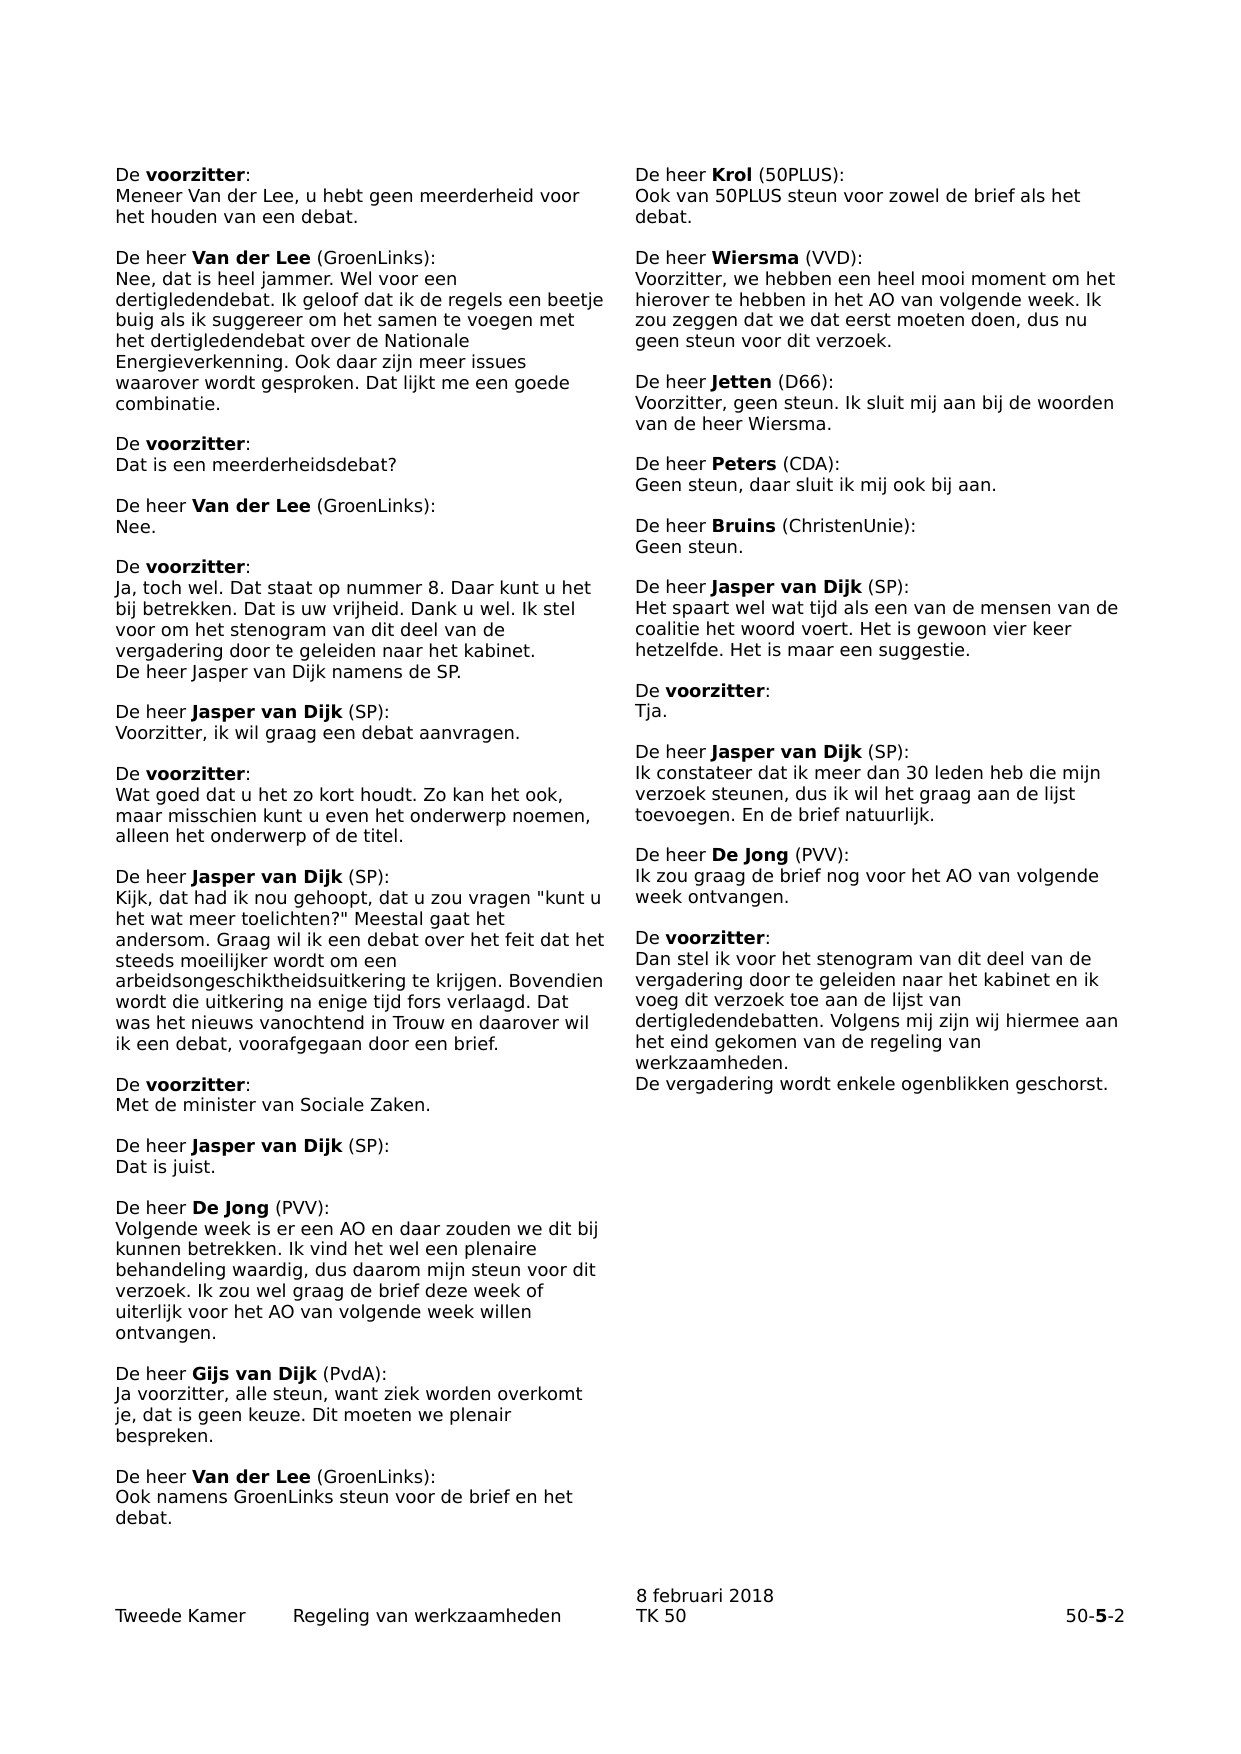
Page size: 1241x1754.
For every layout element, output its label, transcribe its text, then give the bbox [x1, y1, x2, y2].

text Ja, toch wel. Dat staat op nummer 8. Daar kunt u het bij betrekken. Dat is uw vrijheid. Dank u wel. Ik stel voor om het stenogram van dit deel van de vergadering door te geleiden naar het kabinet. [115, 578, 605, 661]
text De heer Jetten (D66): [635, 372, 1125, 392]
text De heer Jasper van Dijk (SP): [115, 867, 605, 888]
text De heer De Jong (PVV): [635, 845, 1125, 866]
text De vergadering wordt enkele ogenblikken geschorst. [635, 1073, 1125, 1094]
text Met de minister van Sociale Zaken. [115, 1095, 605, 1116]
text Meneer Van der Lee, u hebt geen meerderheid voor het houden van een debat. [115, 186, 605, 228]
text Ik constateer dat ik meer dan 30 leden heb die mijn verzoek steunen, dus ik wil het graag aan de lijst toevoegen. En de brief natuurlijk. [635, 763, 1125, 825]
text Ook namens GroenLinks steun voor de brief en het debat. [115, 1487, 605, 1529]
text De voorzitter: [115, 557, 605, 578]
text Ja voorzitter, alle steun, want ziek worden overkomt je, dat is geen keuze. Dit moeten we plenair bespreken. [115, 1384, 605, 1447]
text Geen steun, daar sluit ik mij ook bij aan. [635, 475, 1125, 496]
text De heer Gijs van Dijk (PvdA): [115, 1363, 605, 1384]
text Tja. [635, 701, 1125, 722]
text Ook van 50PLUS steun voor zowel de brief als het debat. [635, 186, 1125, 228]
text De heer Van der Lee (GroenLinks): [115, 1467, 605, 1487]
text De voorzitter: [635, 928, 1125, 948]
text De voorzitter: [115, 165, 605, 186]
text De voorzitter: [115, 764, 605, 784]
text De heer De Jong (PVV): [115, 1198, 605, 1218]
text Dan stel ik voor het stenogram van dit deel van de vergadering door te geleiden naar het kabinet en ik voeg dit verzoek toe aan de lijst van dertigledendebatten. Volgens mij zijn wij hiermee aan het eind gekomen van de regeling van werkzaamheden. [635, 948, 1125, 1073]
text De voorzitter: [635, 681, 1125, 701]
text Kijk, dat had ik nou gehoopt, dat u zou vragen "kunt u het wat meer toelichten?" Meestal gaat het andersom. Graag wil ik een debat over het feit dat het steeds moeilijker wordt om een arbeidsongeschiktheidsuitkering te krijgen. Bovendien wordt die uitkering na enige tijd fors verlaagd. Dat was het nieuws vanochtend in Trouw en daarover wil ik een debat, voorafgegaan door een brief. [115, 888, 605, 1054]
text Geen steun. [635, 536, 1125, 557]
text Voorzitter, geen steun. Ik sluit mij aan bij de woorden van de heer Wiersma. [635, 392, 1125, 434]
text De heer Van der Lee (GroenLinks): [115, 496, 605, 517]
text De heer Wiersma (VVD): [635, 248, 1125, 268]
text Nee. [115, 517, 605, 537]
text De heer Van der Lee (GroenLinks): [115, 248, 605, 268]
text Voorzitter, ik wil graag een debat aanvragen. [115, 723, 605, 744]
text De heer Krol (50PLUS): [635, 165, 1125, 186]
text De heer Jasper van Dijk (SP): [115, 1136, 605, 1157]
text De voorzitter: [115, 434, 605, 455]
text De voorzitter: [115, 1074, 605, 1095]
text De heer Jasper van Dijk (SP): [115, 702, 605, 723]
text Het spaart wel wat tijd als een van de mensen van de coalitie het woord voert. Het is gewoon vier keer hetzelfde. Het is maar een suggestie. [635, 598, 1125, 661]
text Dat is juist. [115, 1157, 605, 1178]
text Volgende week is er een AO en daar zouden we dit bij kunnen betrekken. Ik vind het wel een plenaire behandeling waardig, dus daarom mijn steun voor dit verzoek. Ik zou wel graag de brief deze week of uiterlijk voor het AO van volgende week willen ontvangen. [115, 1218, 605, 1343]
text Dat is een meerderheidsdebat? [115, 455, 605, 476]
text De heer Jasper van Dijk namens de SP. [115, 661, 605, 682]
text De heer Jasper van Dijk (SP): [635, 742, 1125, 763]
text Voorzitter, we hebben een heel mooi moment om het hierover te hebben in het AO van volgende week. Ik zou zeggen dat we dat eerst moeten doen, dus nu geen steun voor dit verzoek. [635, 268, 1125, 352]
text De heer Peters (CDA): [635, 454, 1125, 475]
text Nee, dat is heel jammer. Wel voor een dertigledendebat. Ik geloof dat ik de regels een beetje buig als ik suggereer om het samen te voegen met het dertigledendebat over de Nationale Energieverkenning. Ook daar zijn meer issues waarover wordt gesproken. Dat lijkt me een goede combinatie. [115, 268, 605, 414]
text Ik zou graag de brief nog voor het AO van volgende week ontvangen. [635, 866, 1125, 908]
text De heer Bruins (ChristenUnie): [635, 516, 1125, 536]
text De heer Jasper van Dijk (SP): [635, 577, 1125, 598]
text Wat goed dat u het zo kort houdt. Zo kan het ook, maar misschien kunt u even het onderwerp noemen, alleen het onderwerp of de titel. [115, 784, 605, 847]
